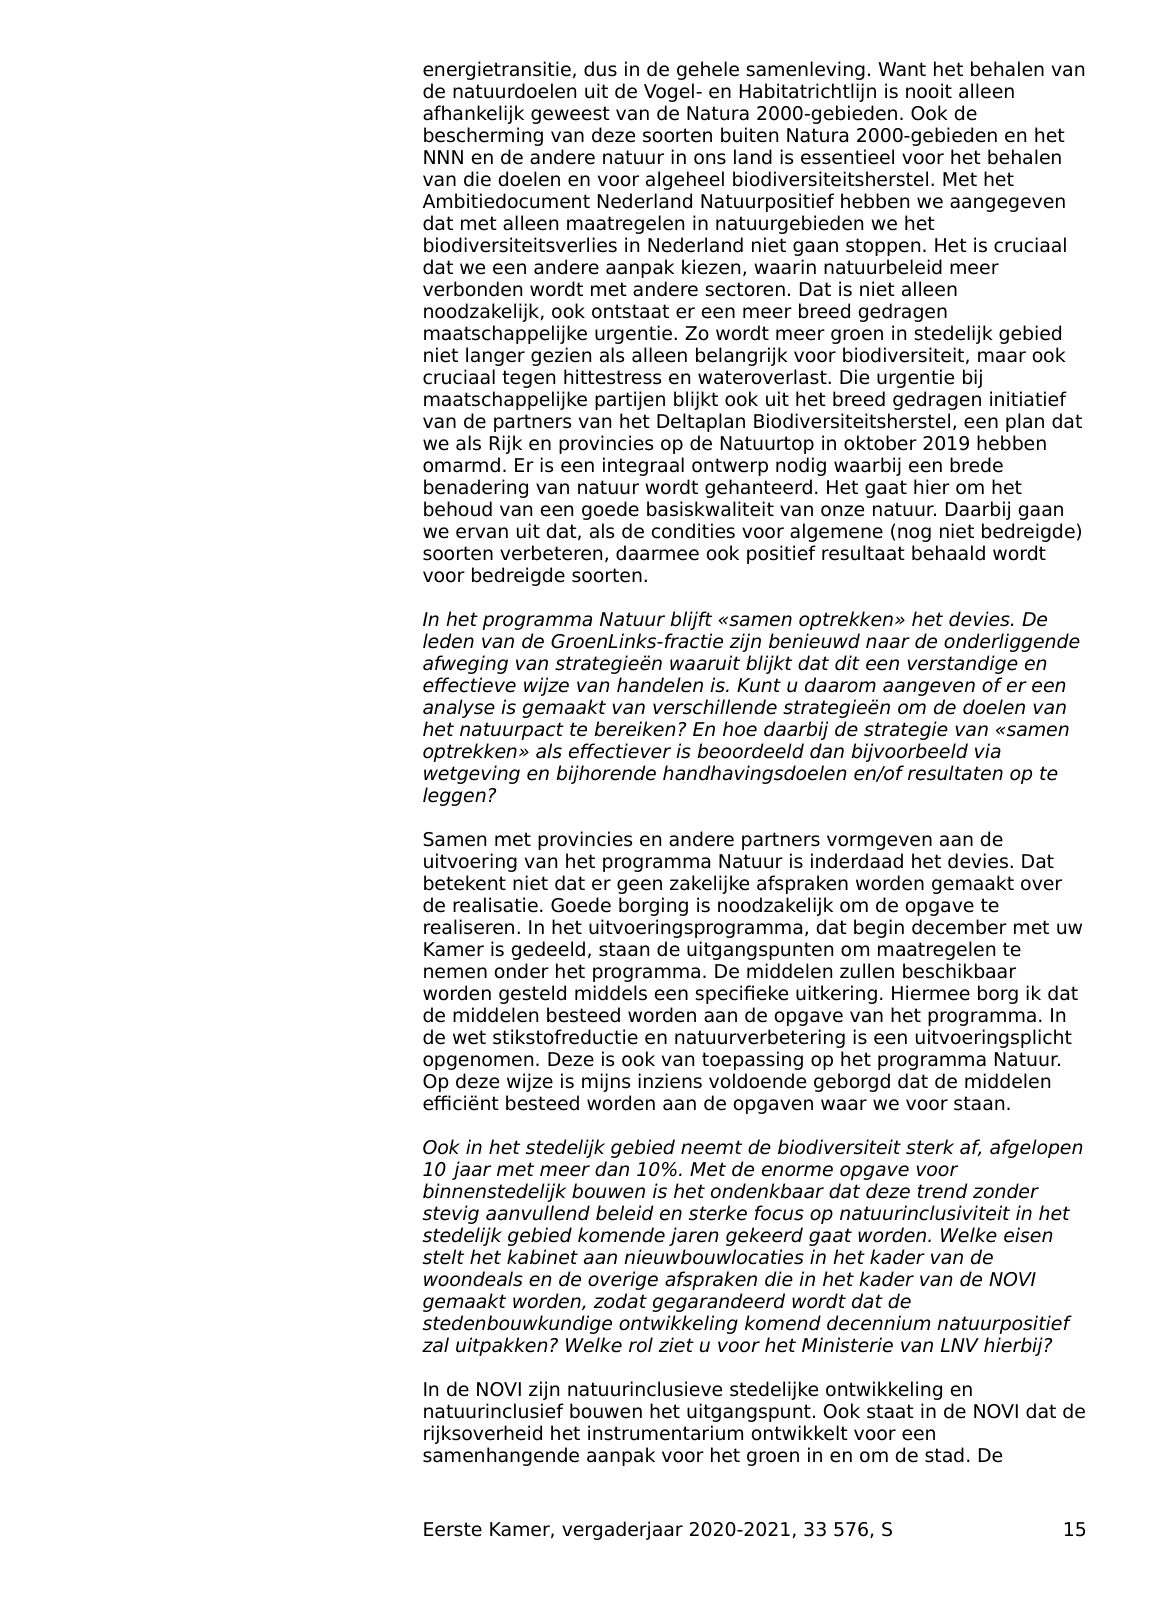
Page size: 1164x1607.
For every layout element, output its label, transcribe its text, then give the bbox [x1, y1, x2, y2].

text In de NOVI zijn natuurinclusieve stedelijke ontwikkeling en natuurinclusief bouwen het uitgangspunt. Ook staat in de NOVI dat de rijksoverheid het instrumentarium ontwikkelt voor een samenhangende aanpak voor het groen in en om de stad. De [422, 1379, 1087, 1467]
text energietransitie, dus in de gehele samenleving. Want het behalen van de natuurdoelen uit de Vogel- en Habitatrichtlijn is nooit alleen afhankelijk geweest van de Natura 2000-gebieden. Ook de bescherming van deze soorten buiten Natura 2000-gebieden en het NNN en de andere natuur in ons land is essentieel voor het behalen van die doelen en voor algeheel biodiversiteitsherstel. Met het Ambitiedocument Nederland Natuurpositief hebben we aangegeven dat met alleen maatregelen in natuurgebieden we het biodiversiteitsverlies in Nederland niet gaan stoppen. Het is cruciaal dat we een andere aanpak kiezen, waarin natuurbeleid meer verbonden wordt met andere sectoren. Dat is niet alleen noodzakelijk, ook ontstaat er een meer breed gedragen maatschappelijke urgentie. Zo wordt meer groen in stedelijk gebied niet langer gezien als alleen belangrijk voor biodiversiteit, maar ook cruciaal tegen hittestress en wateroverlast. Die urgentie bij maatschappelijke partijen blijkt ook uit het breed gedragen initiatief van de partners van het Deltaplan Biodiversiteitsherstel, een plan dat we als Rijk en provincies op de Natuurtop in oktober 2019 hebben omarmd. Er is een integraal ontwerp nodig waarbij een brede benadering van natuur wordt gehanteerd. Het gaat hier om het behoud van een goede basiskwaliteit van onze natuur. Daarbij gaan we ervan uit dat, als de condities voor algemene (nog niet bedreigde) soorten verbeteren, daarmee ook positief resultaat behaald wordt voor bedreigde soorten. [422, 59, 1087, 587]
text Ook in het stedelijk gebied neemt de biodiversiteit sterk af, afgelopen 10 jaar met meer dan 10%. Met de enorme opgave voor binnenstedelijk bouwen is het ondenkbaar dat deze trend zonder stevig aanvullend beleid en sterke focus op natuurinclusiviteit in het stedelijk gebied komende jaren gekeerd gaat worden. Welke eisen stelt het kabinet aan nieuwbouwlocaties in het kader van de woondeals en de overige afspraken die in het kader van de NOVI gemaakt worden, zodat gegarandeerd wordt dat de stedenbouwkundige ontwikkeling komend decennium natuurpositief zal uitpakken? Welke rol ziet u voor het Ministerie van LNV hierbij? [422, 1137, 1087, 1356]
text In het programma Natuur blijft «samen optrekken» het devies. De leden van de GroenLinks-fractie zijn benieuwd naar de onderliggende afweging van strategieën waaruit blijkt dat dit een verstandige en effectieve wijze van handelen is. Kunt u daarom aangeven of er een analyse is gemaakt van verschillende strategieën om de doelen van het natuurpact te bereiken? En hoe daarbij de strategie van «samen optrekken» als effectiever is beoordeeld dan bijvoorbeeld via wetgeving en bijhorende handhavingsdoelen en/of resultaten op te leggen? [422, 609, 1087, 807]
text Samen met provincies en andere partners vormgeven aan de uitvoering van het programma Natuur is inderdaad het devies. Dat betekent niet dat er geen zakelijke afspraken worden gemaakt over de realisatie. Goede borging is noodzakelijk om de opgave te realiseren. In het uitvoeringsprogramma, dat begin december met uw Kamer is gedeeld, staan de uitgangspunten om maatregelen te nemen onder het programma. De middelen zullen beschikbaar worden gesteld middels een specifieke uitkering. Hiermee borg ik dat de middelen besteed worden aan de opgave van het programma. In de wet stikstofreductie en natuurverbetering is een uitvoeringsplicht opgenomen. Deze is ook van toepassing op het programma Natuur. Op deze wijze is mijns inziens voldoende geborgd dat de middelen efficiënt besteed worden aan de opgaven waar we voor staan. [422, 829, 1087, 1114]
